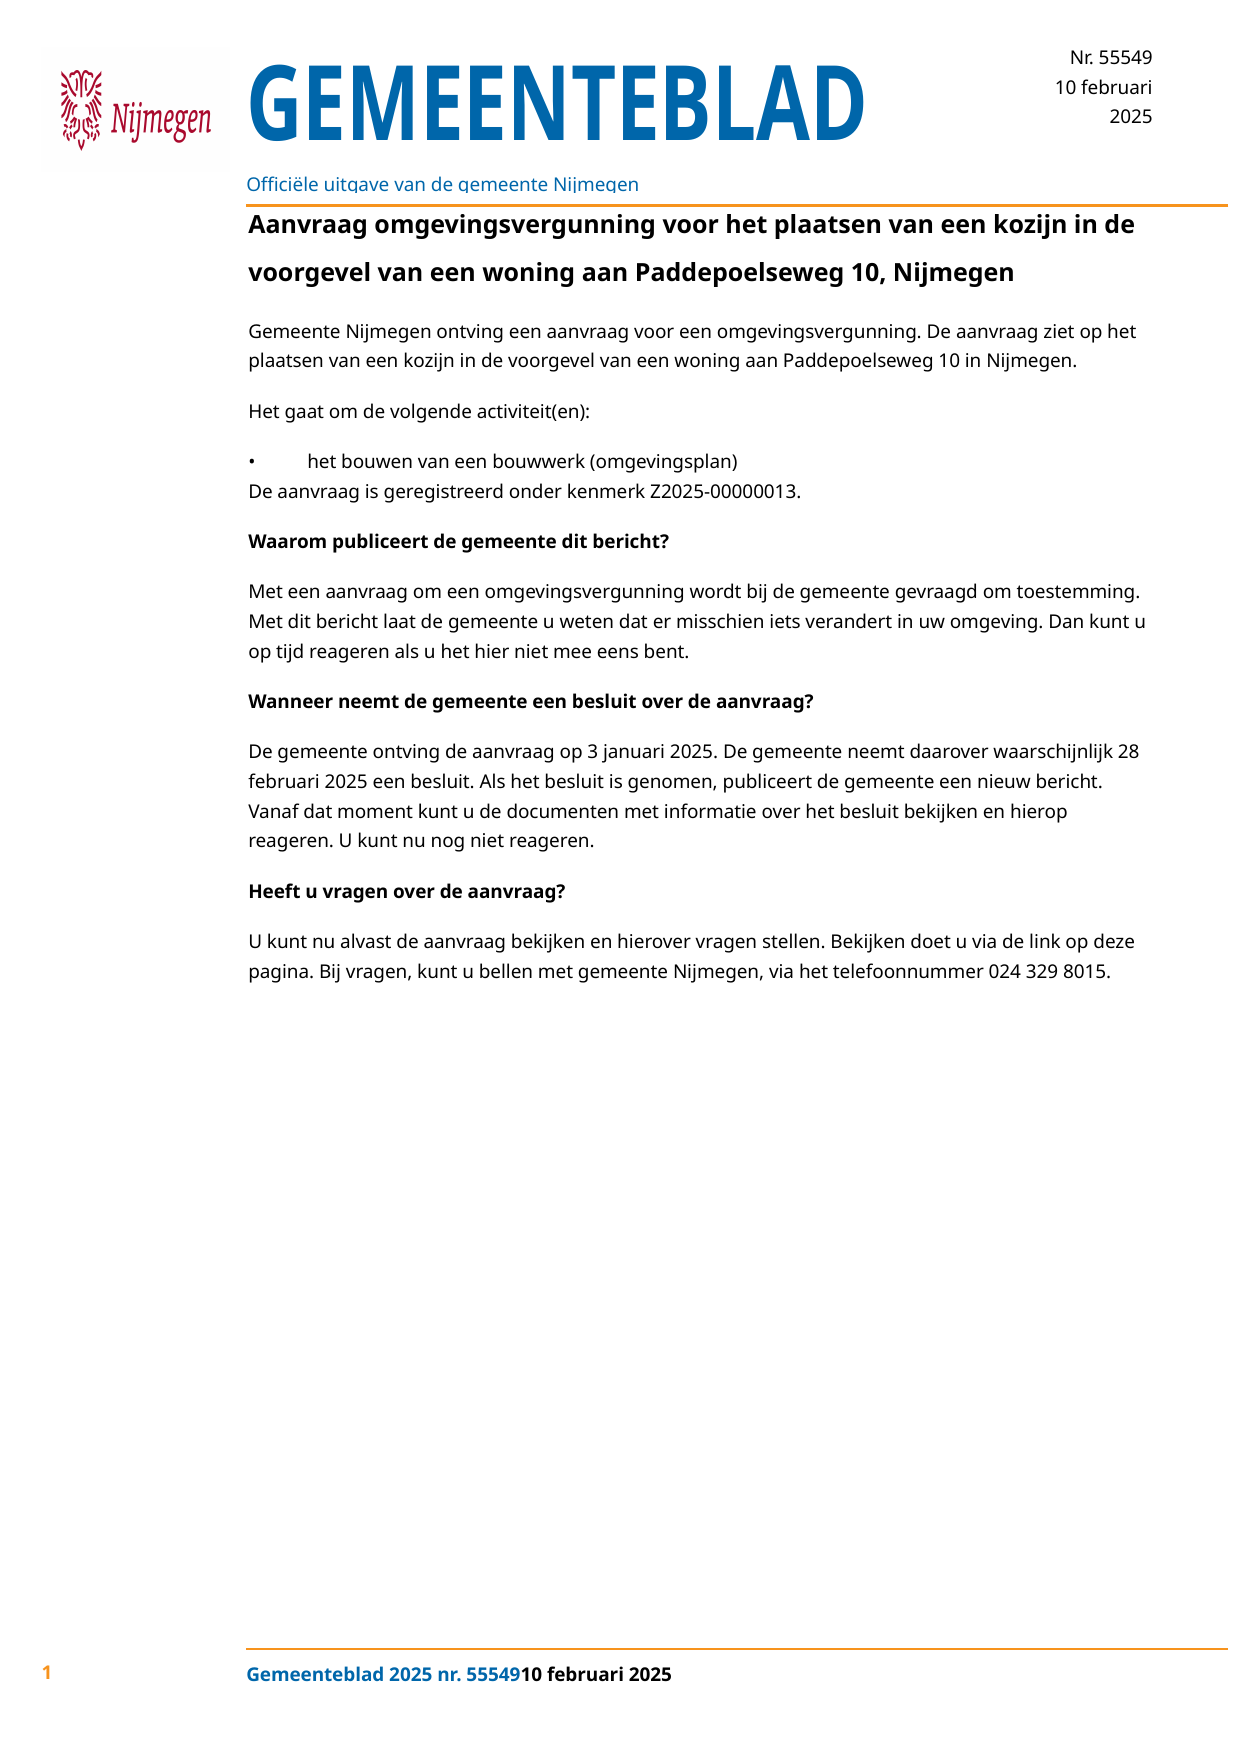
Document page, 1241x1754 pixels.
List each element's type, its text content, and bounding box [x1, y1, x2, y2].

text Het gaat om de volgende activiteit(en): [248, 398, 1152, 424]
text Waarom publiceert de gemeente dit bericht? [248, 528, 1152, 554]
text De gemeente ontving de aanvraag op 3 januari 2025. De gemeente neemt daarover waarschijnlijk 28 februari 2025 een besluit. Als het besluit is genomen, publiceert de gemeente een nieuw bericht. Vanaf dat moment kunt u de documenten met informatie over het besluit bekijken en hierop reageren. U kunt nu nog niet reageren. [248, 739, 1152, 853]
list het bouwen van een bouwwerk (omgevingsplan) [248, 448, 1152, 474]
text Gemeente Nijmegen ontving een aanvraag voor een omgevingsvergunning. De aanvraag ziet op het plaatsen van een kozijn in de voorgevel van een woning aan Paddepoelseweg 10 in Nijmegen. [248, 318, 1152, 373]
text Wanneer neemt de gemeente een besluit over de aanvraag? [248, 688, 1152, 714]
text Met een aanvraag om een omgevingsvergunning wordt bij de gemeente gevraagd om toestemming. Met dit bericht laat de gemeente u weten dat er misschien iets verandert in uw omgeving. Dan kunt u op tijd reageren als u het hier niet mee eens bent. [248, 579, 1152, 664]
text Aanvraag omgevingsvergunning voor het plaatsen van een kozijn in de voorgevel van een woning aan Paddepoelseweg 10, Nijmegen [248, 207, 1152, 288]
picture [41, 47, 231, 172]
text Heeft u vragen over de aanvraag? [248, 878, 1152, 904]
text U kunt nu alvast de aanvraag bekijken en hierover vragen stellen. Bekijken doet u via de link op deze pagina. Bij vragen, kunt u bellen met gemeente Nijmegen, via het telefoonnummer 024 329 8015. [248, 928, 1152, 984]
text De aanvraag is geregistreerd onder kenmerk Z2025-00000013. [248, 478, 1152, 504]
